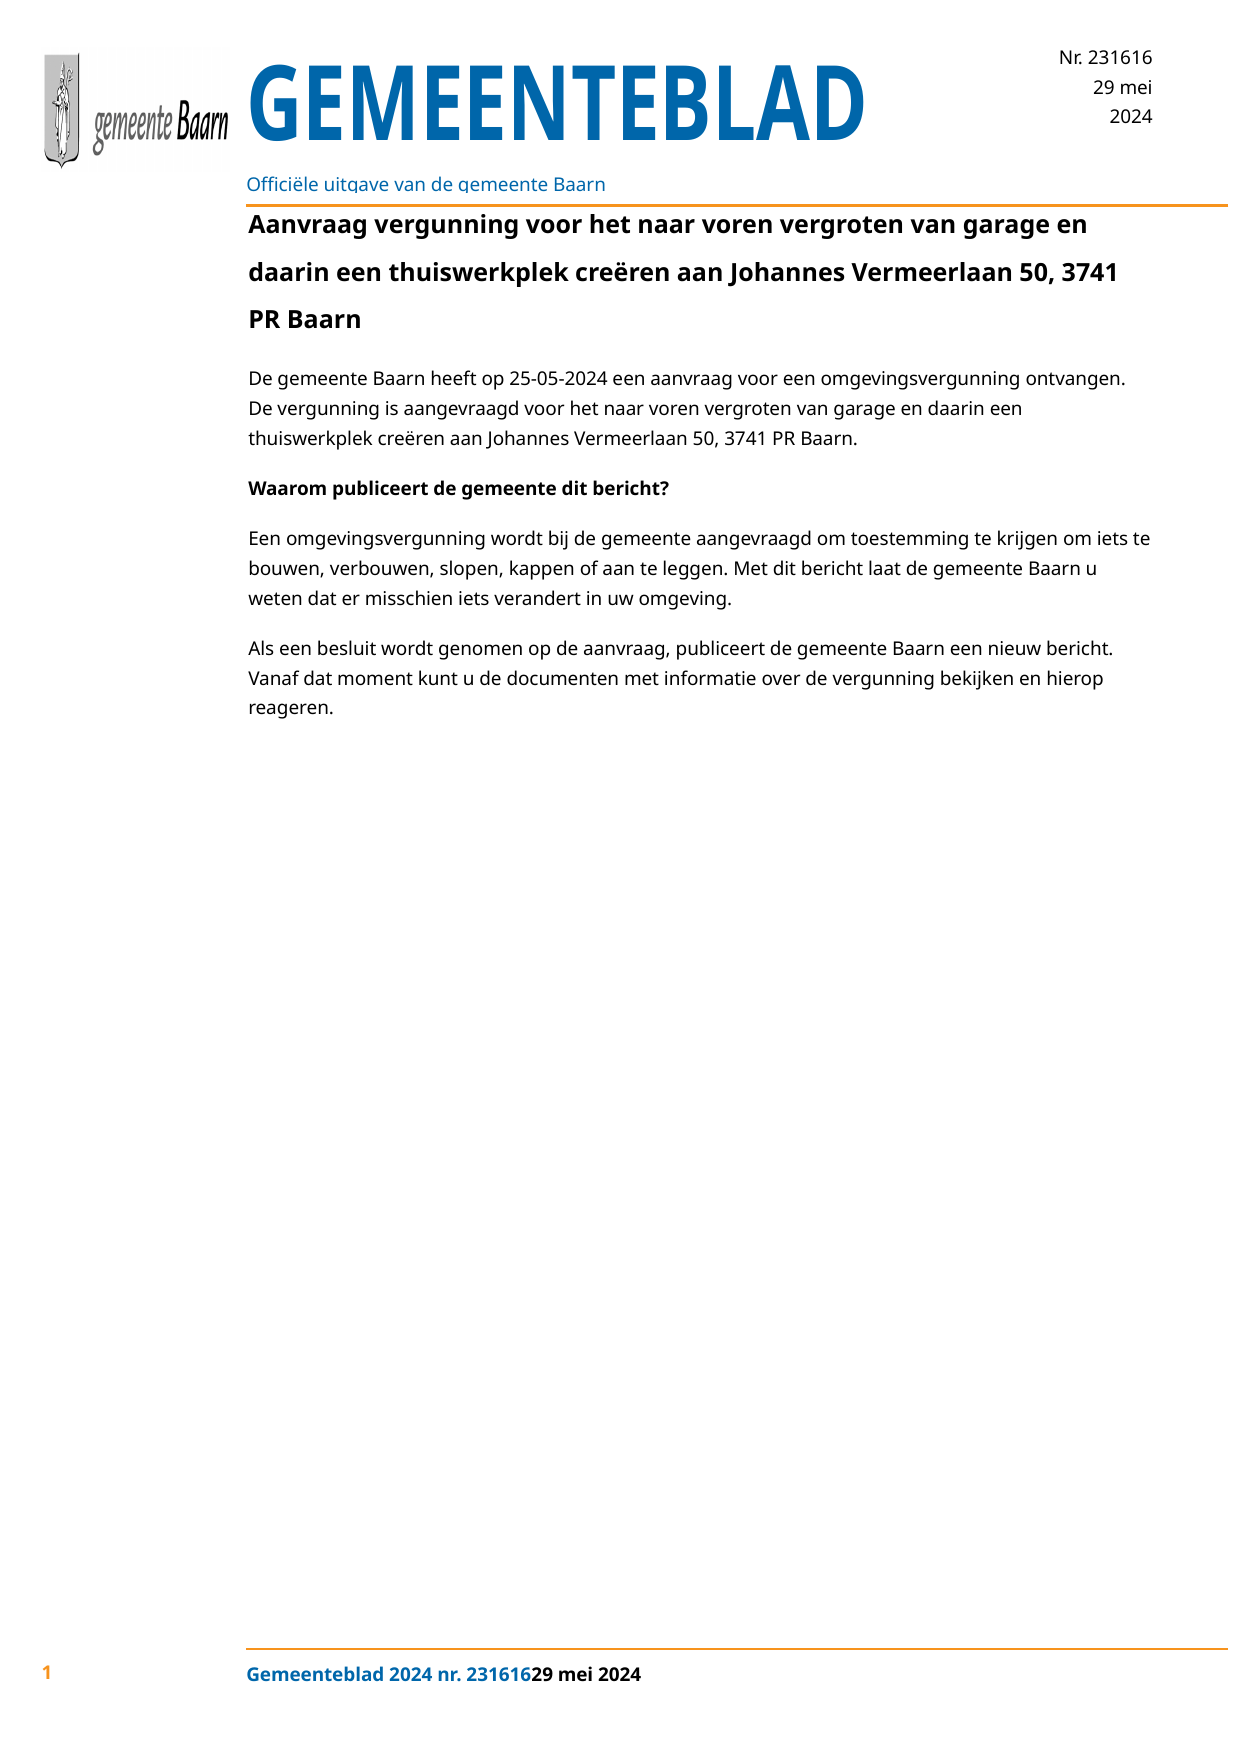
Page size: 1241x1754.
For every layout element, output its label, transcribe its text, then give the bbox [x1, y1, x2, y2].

text De gemeente Baarn heeft op 25-05-2024 een aanvraag voor een omgevingsvergunning ontvangen. De vergunning is aangevraagd voor het naar voren vergroten van garage en daarin een thuiswerkplek creëren aan Johannes Vermeerlaan 50, 3741 PR Baarn. [248, 366, 1152, 450]
text Aanvraag vergunning voor het naar voren vergroten van garage en daarin een thuiswerkplek creëren aan Johannes Vermeerlaan 50, 3741 PR Baarn [248, 207, 1152, 336]
text Als een besluit wordt genomen op de aanvraag, publiceert de gemeente Baarn een nieuw bericht. Vanaf dat moment kunt u de documenten met informatie over de vergunning bekijken en hierop reageren. [248, 635, 1152, 720]
text Een omgevingsvergunning wordt bij de gemeente aangevraagd om toestemming te krijgen om iets te bouwen, verbouwen, slopen, kappen of aan te leggen. Met dit bericht laat de gemeente Baarn u weten dat er misschien iets verandert in uw omgeving. [248, 526, 1152, 610]
picture [41, 47, 231, 172]
text Waarom publiceert de gemeente dit bericht? [248, 475, 1152, 501]
